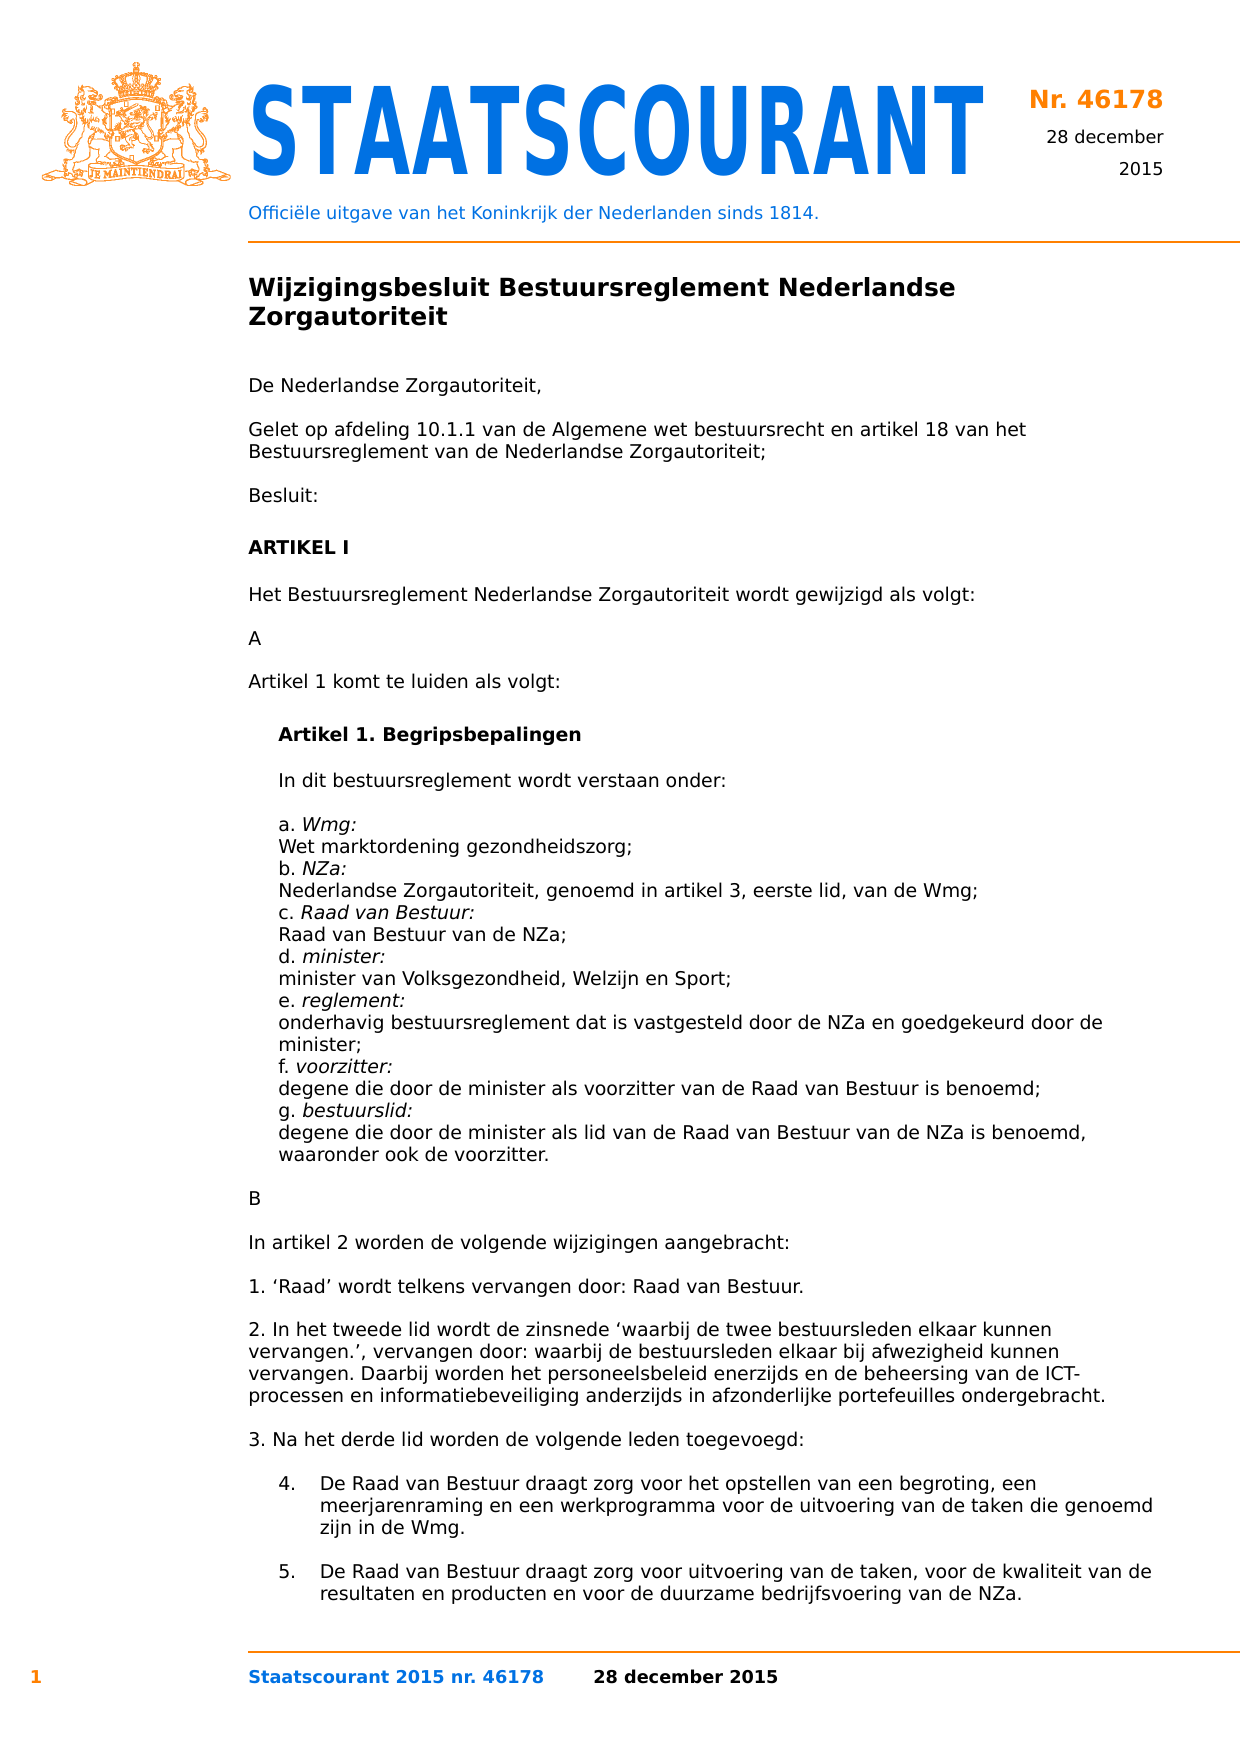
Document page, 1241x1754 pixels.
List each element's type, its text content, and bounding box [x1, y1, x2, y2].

table_cell Officiële uitgave van het Koninkrijk der Nederlanden sinds 1814. [248, 203, 1240, 241]
subtitle ARTIKEL I [248, 537, 1163, 559]
text f. voorzitter: [278, 1056, 1163, 1078]
text 4. De Raad van Bestuur draagt zorg voor het opstellen van een begroting, een meerjarenraming en een werkprogramma voor de uitvoering van de taken die genoemd zijn in de Wmg. [278, 1473, 1163, 1539]
text Raad van Bestuur van de NZa; [278, 924, 1163, 946]
text 5. De Raad van Bestuur draagt zorg voor uitvoering van de taken, voor de kwaliteit van de resultaten en producten en voor de duurzame bedrijfsvoering van de NZa. [278, 1561, 1163, 1605]
text De Nederlandse Zorgautoriteit, [248, 375, 1163, 397]
text 1. ‘Raad’ wordt telkens vervangen door: Raad van Bestuur. [248, 1276, 1163, 1297]
text d. minister: [278, 946, 1163, 968]
text Het Bestuursreglement Nederlandse Zorgautoriteit wordt gewijzigd als volgt: [248, 584, 1163, 606]
text 2. In het tweede lid wordt de zinsnede ‘waarbij de twee bestuursleden elkaar kunnen vervangen.’, vervangen door: waarbij de bestuursleden elkaar bij afwezigheid kunnen vervangen. Daarbij worden het personeelsbeleid enerzijds en de beheersing van de ICT-processen en informatiebeveiliging anderzijds in afzonderlijke portefeuilles ondergebracht. [248, 1319, 1163, 1407]
text Nederlandse Zorgautoriteit, genoemd in artikel 3, eerste lid, van de Wmg; [278, 880, 1163, 902]
text 3. Na het derde lid worden de volgende leden toegevoegd: [248, 1429, 1163, 1451]
text In artikel 2 worden de volgende wijzigingen aangebracht: [248, 1232, 1163, 1254]
text Wet marktordening gezondheidszorg; [278, 836, 1163, 858]
table_header [25, 62, 248, 241]
table_cell 28 december [998, 121, 1240, 153]
text minister van Volksgezondheid, Welzijn en Sport; [278, 968, 1163, 990]
text A [248, 628, 1163, 649]
text degene die door de minister als lid van de Raad van Bestuur van de NZa is benoemd, waaronder ook de voorzitter. [278, 1122, 1163, 1166]
text g. bestuurslid: [278, 1100, 1163, 1122]
picture [41, 62, 231, 186]
text In dit bestuursreglement wordt verstaan onder: [278, 770, 1163, 792]
text a. Wmg: [278, 814, 1163, 836]
text b. NZa: [278, 858, 1163, 880]
text B [248, 1188, 1163, 1210]
table_header STAATSCOURANT [248, 62, 998, 203]
text e. reglement: [278, 990, 1163, 1012]
subtitle Artikel 1. Begripsbepalingen [278, 723, 1163, 745]
text Besluit: [248, 485, 1163, 507]
text onderhavig bestuursreglement dat is vastgesteld door de NZa en goedgekeurd door de minister; [278, 1012, 1163, 1056]
table_cell 2015 [998, 153, 1240, 203]
subtitle Wijzigingsbesluit Bestuursreglement Nederlandse Zorgautoriteit [248, 273, 1163, 331]
table_header Nr. 46178 [998, 62, 1240, 121]
text Gelet op afdeling 10.1.1 van de Algemene wet bestuursrecht en artikel 18 van het Bestuursreglement van de Nederlandse Zorgautoriteit; [248, 419, 1163, 463]
text c. Raad van Bestuur: [278, 902, 1163, 924]
text degene die door de minister als voorzitter van de Raad van Bestuur is benoemd; [278, 1078, 1163, 1100]
text Artikel 1 komt te luiden als volgt: [248, 671, 1163, 693]
